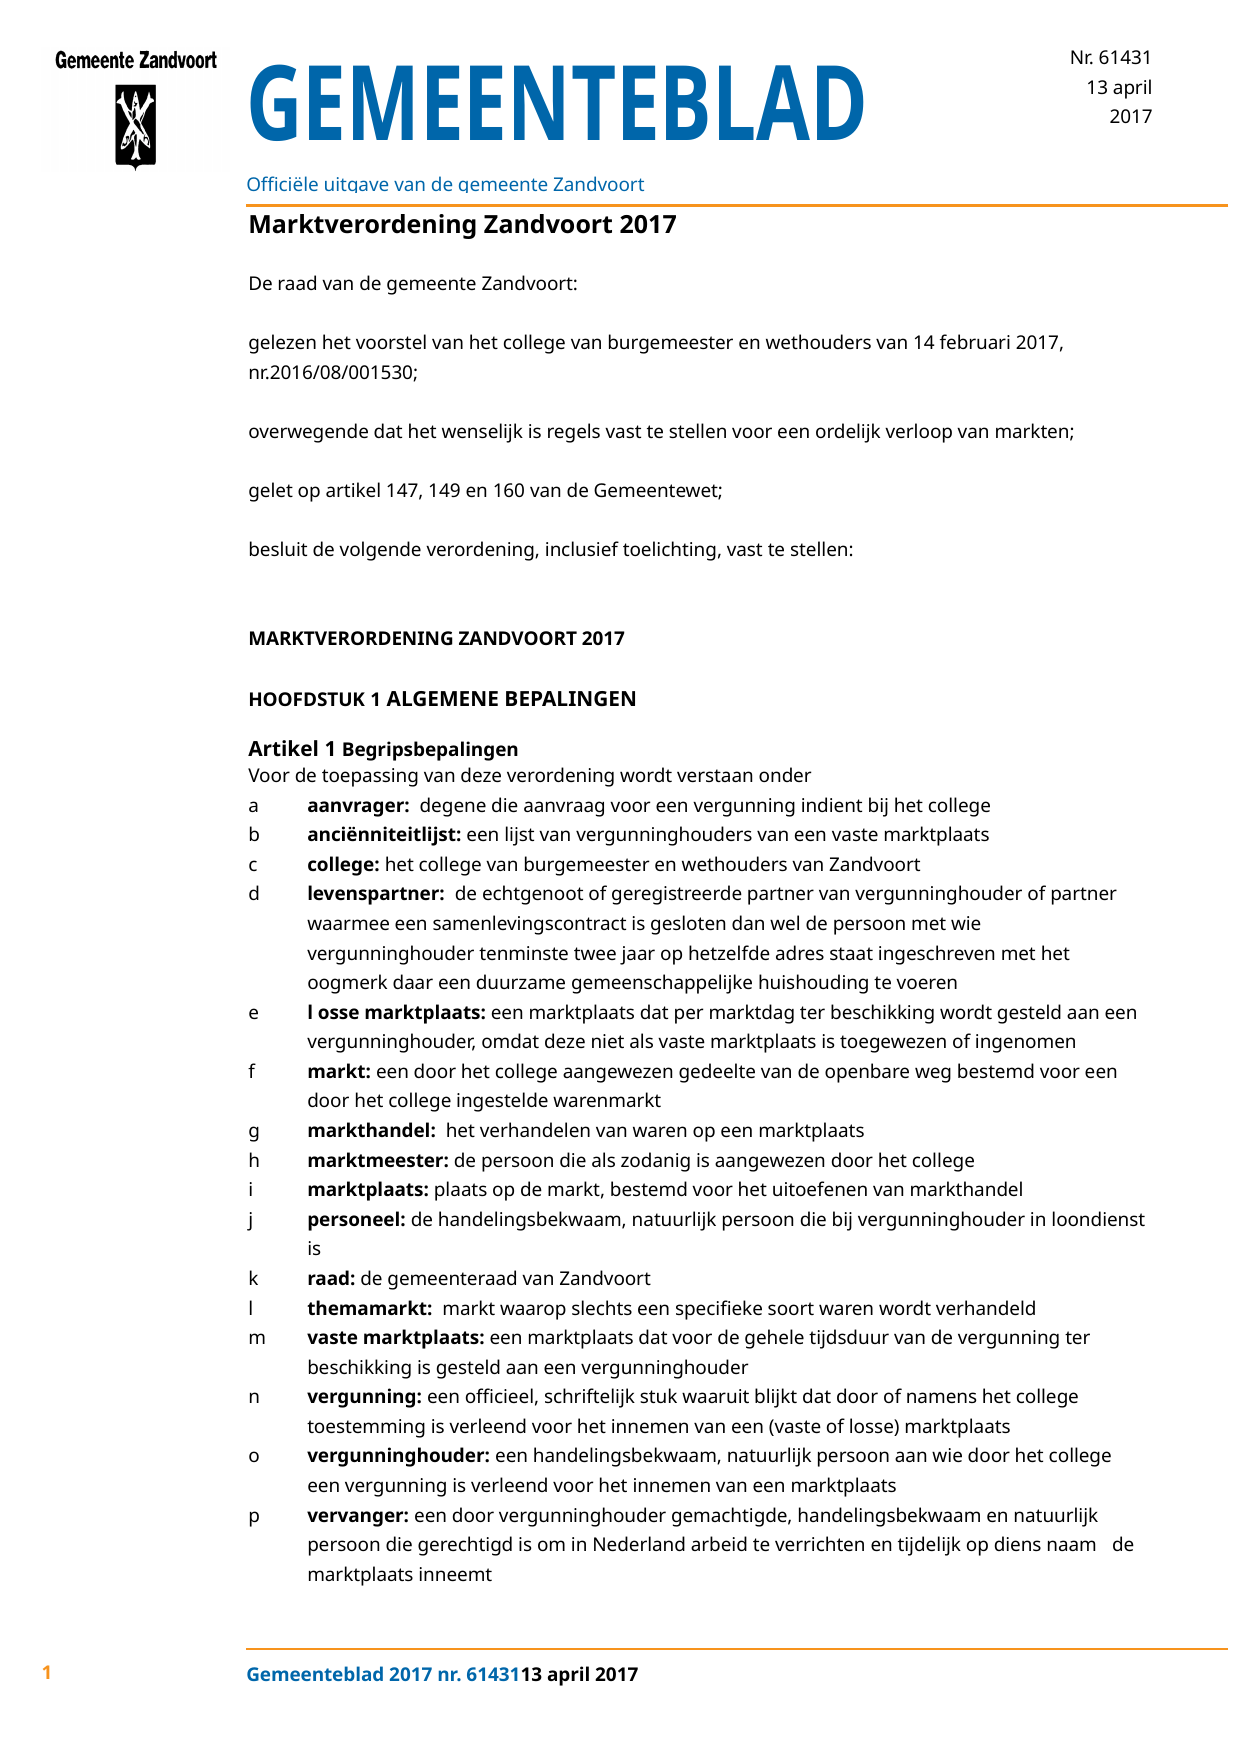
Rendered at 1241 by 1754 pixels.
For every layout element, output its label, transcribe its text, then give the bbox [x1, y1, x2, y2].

text Voor de toepassing van deze verordening wordt verstaan onder [248, 762, 1152, 788]
text gelezen het voorstel van het college van burgemeester en wethouders van 14 februari 2017, nr.2016/08/001530; [248, 329, 1152, 385]
list vaste marktplaats: een marktplaats dat voor de gehele tijdsduur van de vergunning ter beschikking is gesteld aan een vergunninghouder [248, 1324, 1152, 1379]
list levenspartner: de echtgenoot of geregistreerde partner van vergunninghouder of partner waarmee een samenlevingscontract is gesloten dan wel de persoon met wie vergunninghouder tenminste twee jaar op hetzelfde adres staat ingeschreven met het oogmerk daar een duurzame gemeenschappelijke huishouding te voeren [248, 881, 1152, 995]
list vergunninghouder: een handelingsbekwaam, natuurlijk persoon aan wie door het college een vergunning is verleend voor het innemen van een marktplaats [248, 1443, 1152, 1498]
picture [41, 47, 231, 172]
list raad: de gemeenteraad van Zandvoort [248, 1265, 1152, 1291]
text HOOFDSTUK 1 ALGEMENE BEPALINGEN [248, 684, 1152, 713]
list themamarkt: markt waarop slechts een specifieke soort waren wordt verhandeld [248, 1295, 1152, 1320]
list college: het college van burgemeester en wethouders van Zandvoort [248, 851, 1152, 877]
list personeel: de handelingsbekwaam, natuurlijk persoon die bij vergunninghouder in loondienst is [248, 1206, 1152, 1261]
list markt: een door het college aangewezen gedeelte van de openbare weg bestemd voor een door het college ingestelde warenmarkt [248, 1058, 1152, 1113]
list marktplaats: plaats op de markt, bestemd voor het uitoefenen van markthandel [248, 1176, 1152, 1202]
text besluit de volgende verordening, inclusief toelichting, vast te stellen: [248, 537, 1152, 562]
text MARKTVERORDENING ZANDVOORT 2017 [248, 625, 1152, 651]
text Marktverordening Zandvoort 2017 [248, 207, 1152, 241]
text gelet op artikel 147, 149 en 160 van de Gemeentewet; [248, 477, 1152, 503]
list aanvrager: degene die aanvraag voor een vergunning indient bij het college [248, 792, 1152, 817]
list anciënniteitlijst: een lijst van vergunninghouders van een vaste marktplaats [248, 821, 1152, 847]
list markthandel: het verhandelen van waren op een marktplaats [248, 1117, 1152, 1143]
list vervanger: een door vergunninghouder gemachtigde, handelingsbekwaam en natuurlijk persoon die gerechtigd is om in Nederland arbeid te verrichten en tijdelijk op diens naam de marktplaats inneemt [248, 1502, 1152, 1587]
text De raad van de gemeente Zandvoort: [248, 270, 1152, 296]
list l osse marktplaats: een marktplaats dat per marktdag ter beschikking wordt gesteld aan een vergunninghouder, omdat deze niet als vaste marktplaats is toegewezen of ingenomen [248, 999, 1152, 1054]
text overwegende dat het wenselijk is regels vast te stellen voor een ordelijk verloop van markten; [248, 418, 1152, 444]
list vergunning: een officieel, schriftelijk stuk waaruit blijkt dat door of namens het college toestemming is verleend voor het innemen van een (vaste of losse) marktplaats [248, 1383, 1152, 1439]
list marktmeester: de persoon die als zodanig is aangewezen door het college [248, 1147, 1152, 1172]
text Artikel 1 Begripsbepalingen [248, 734, 1152, 762]
